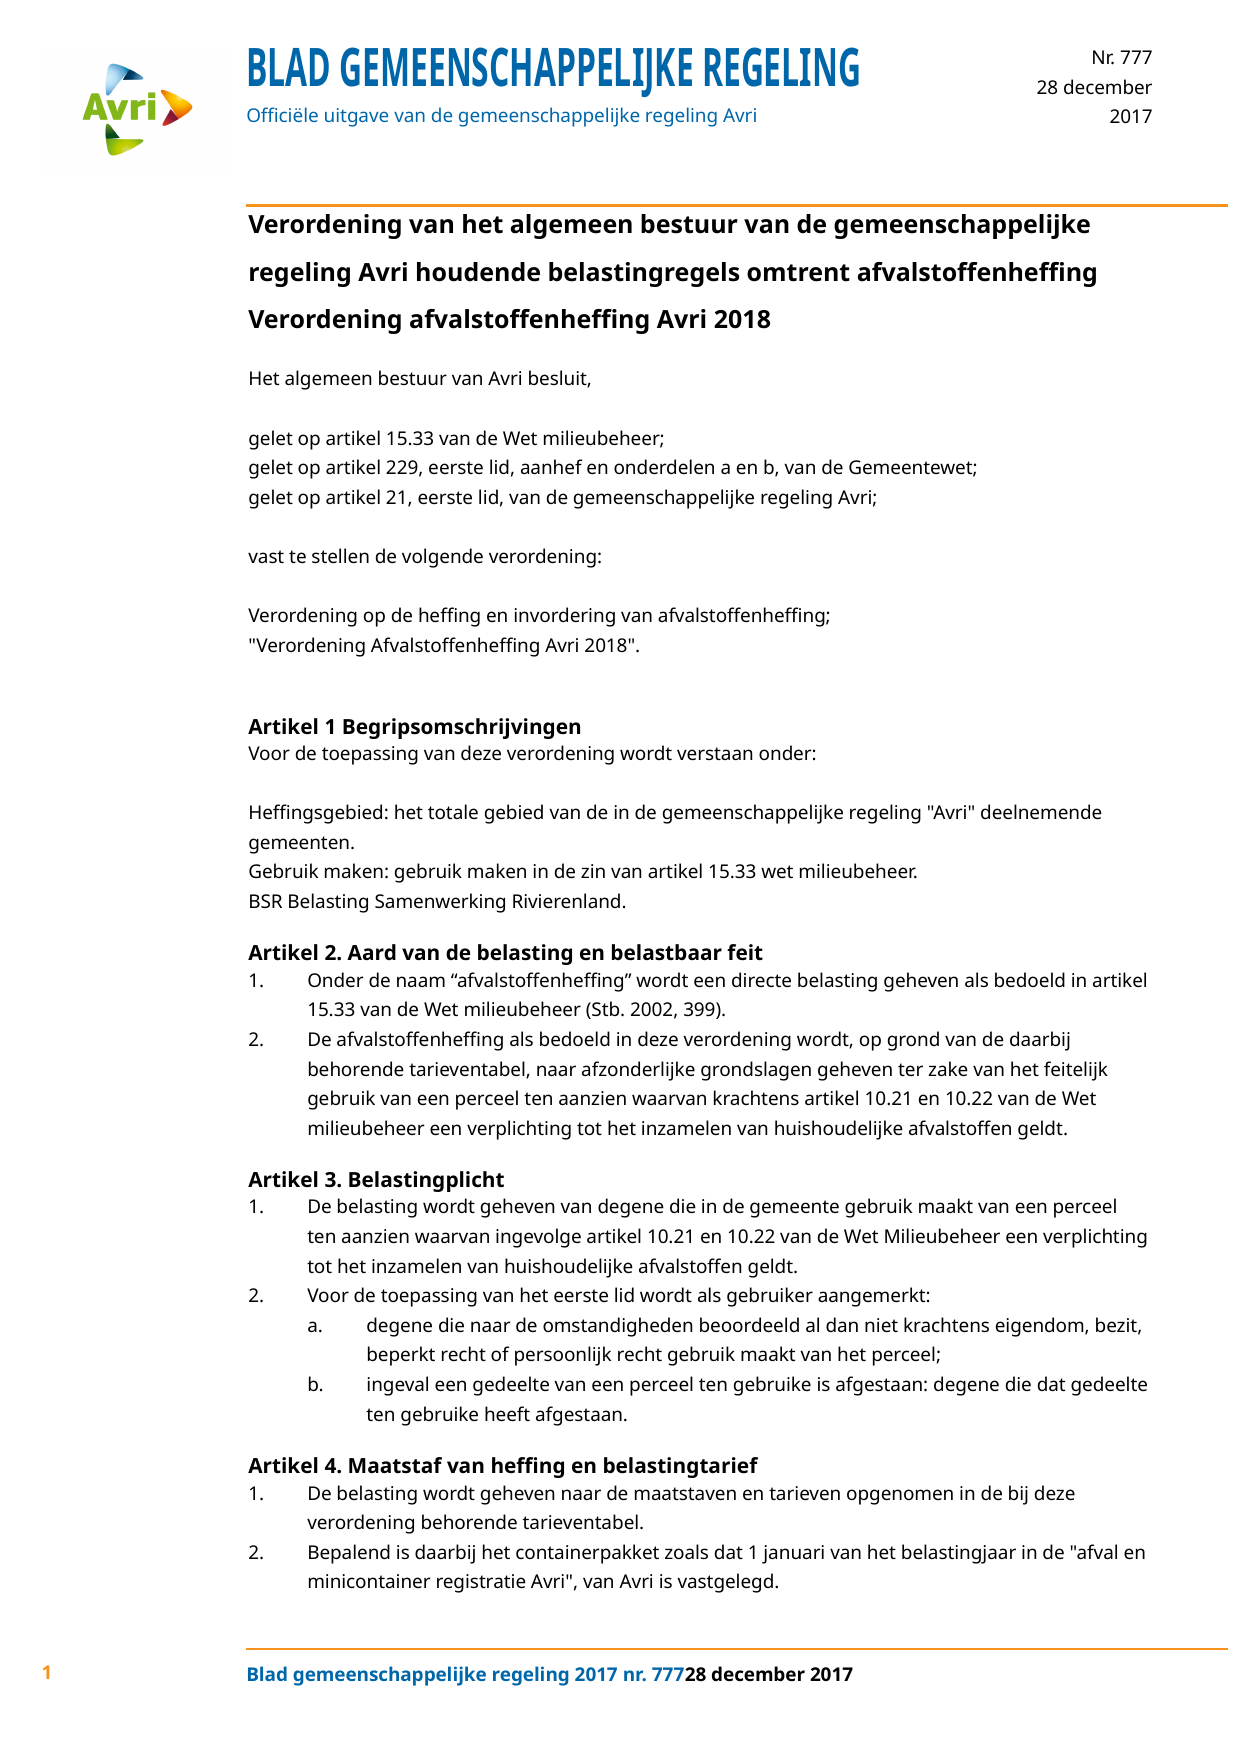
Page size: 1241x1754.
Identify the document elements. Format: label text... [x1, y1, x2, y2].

picture [41, 47, 231, 172]
list De belasting wordt geheven van degene die in de gemeente gebruik maakt van een perceel ten aanzien waarvan ingevolge artikel 10.21 en 10.22 van de Wet Milieubeheer een verplichting tot het inzamelen van huishoudelijke afvalstoffen geldt. [248, 1194, 1152, 1279]
list Voor de toepassing van het eerste lid wordt als gebruiker aangemerkt: [248, 1282, 1152, 1308]
text gelet op artikel 15.33 van de Wet milieubeheer; [248, 425, 1152, 450]
text "Verordening Afvalstoffenheffing Avri 2018". [248, 632, 1152, 657]
text Artikel 3. Belastingplicht [248, 1165, 1152, 1194]
text Artikel 2. Aard van de belasting en belastbaar feit [248, 938, 1152, 967]
list ingeval een gedeelte van een perceel ten gebruike is afgestaan: degene die dat gedeelte ten gebruike heeft afgestaan. [307, 1371, 1152, 1427]
text vast te stellen de volgende verordening: [248, 543, 1152, 569]
text Gebruik maken: gebruik maken in de zin van artikel 15.33 wet milieubeheer. [248, 858, 1152, 884]
text gelet op artikel 229, eerste lid, aanhef en onderdelen a en b, van de Gemeentewet; [248, 454, 1152, 480]
list degene die naar de omstandigheden beoordeeld al dan niet krachtens eigendom, bezit, beperkt recht of persoonlijk recht gebruik maakt van het perceel; [307, 1312, 1152, 1367]
text Voor de toepassing van deze verordening wordt verstaan onder: [248, 740, 1152, 766]
text BSR Belasting Samenwerking Rivierenland. [248, 888, 1152, 914]
text Artikel 4. Maatstaf van heffing en belastingtarief [248, 1451, 1152, 1480]
text Het algemeen bestuur van Avri besluit, [248, 366, 1152, 391]
list De afvalstoffenheffing als bedoeld in deze verordening wordt, op grond van de daarbij behorende tarieventabel, naar afzonderlijke grondslagen geheven ter zake van het feitelijk gebruik van een perceel ten aanzien waarvan krachtens artikel 10.21 en 10.22 van de Wet milieubeheer een verplichting tot het inzamelen van huishoudelijke afvalstoffen geldt. [248, 1026, 1152, 1141]
list De belasting wordt geheven naar de maatstaven en tarieven opgenomen in de bij deze verordening behorende tarieventabel. [248, 1480, 1152, 1535]
list Onder de naam “afvalstoffenheffing” wordt een directe belasting geheven als bedoeld in artikel 15.33 van de Wet milieubeheer (Stb. 2002, 399). [248, 967, 1152, 1022]
text Verordening op de heffing en invordering van afvalstoffenheffing; [248, 602, 1152, 628]
list Bepalend is daarbij het containerpakket zoals dat 1 januari van het belastingjaar in de "afval en minicontainer registratie Avri", van Avri is vastgelegd. [248, 1539, 1152, 1594]
text Artikel 1 Begripsomschrijvingen [248, 712, 1152, 740]
text Heffingsgebied: het totale gebied van de in de gemeenschappelijke regeling "Avri" deelnemende gemeenten. [248, 799, 1152, 855]
text Verordening van het algemeen bestuur van de gemeenschappelijke regeling Avri houdende belastingregels omtrent afvalstoffenheffing Verordening afvalstoffenheffing Avri 2018 [248, 207, 1152, 336]
text gelet op artikel 21, eerste lid, van de gemeenschappelijke regeling Avri; [248, 484, 1152, 509]
